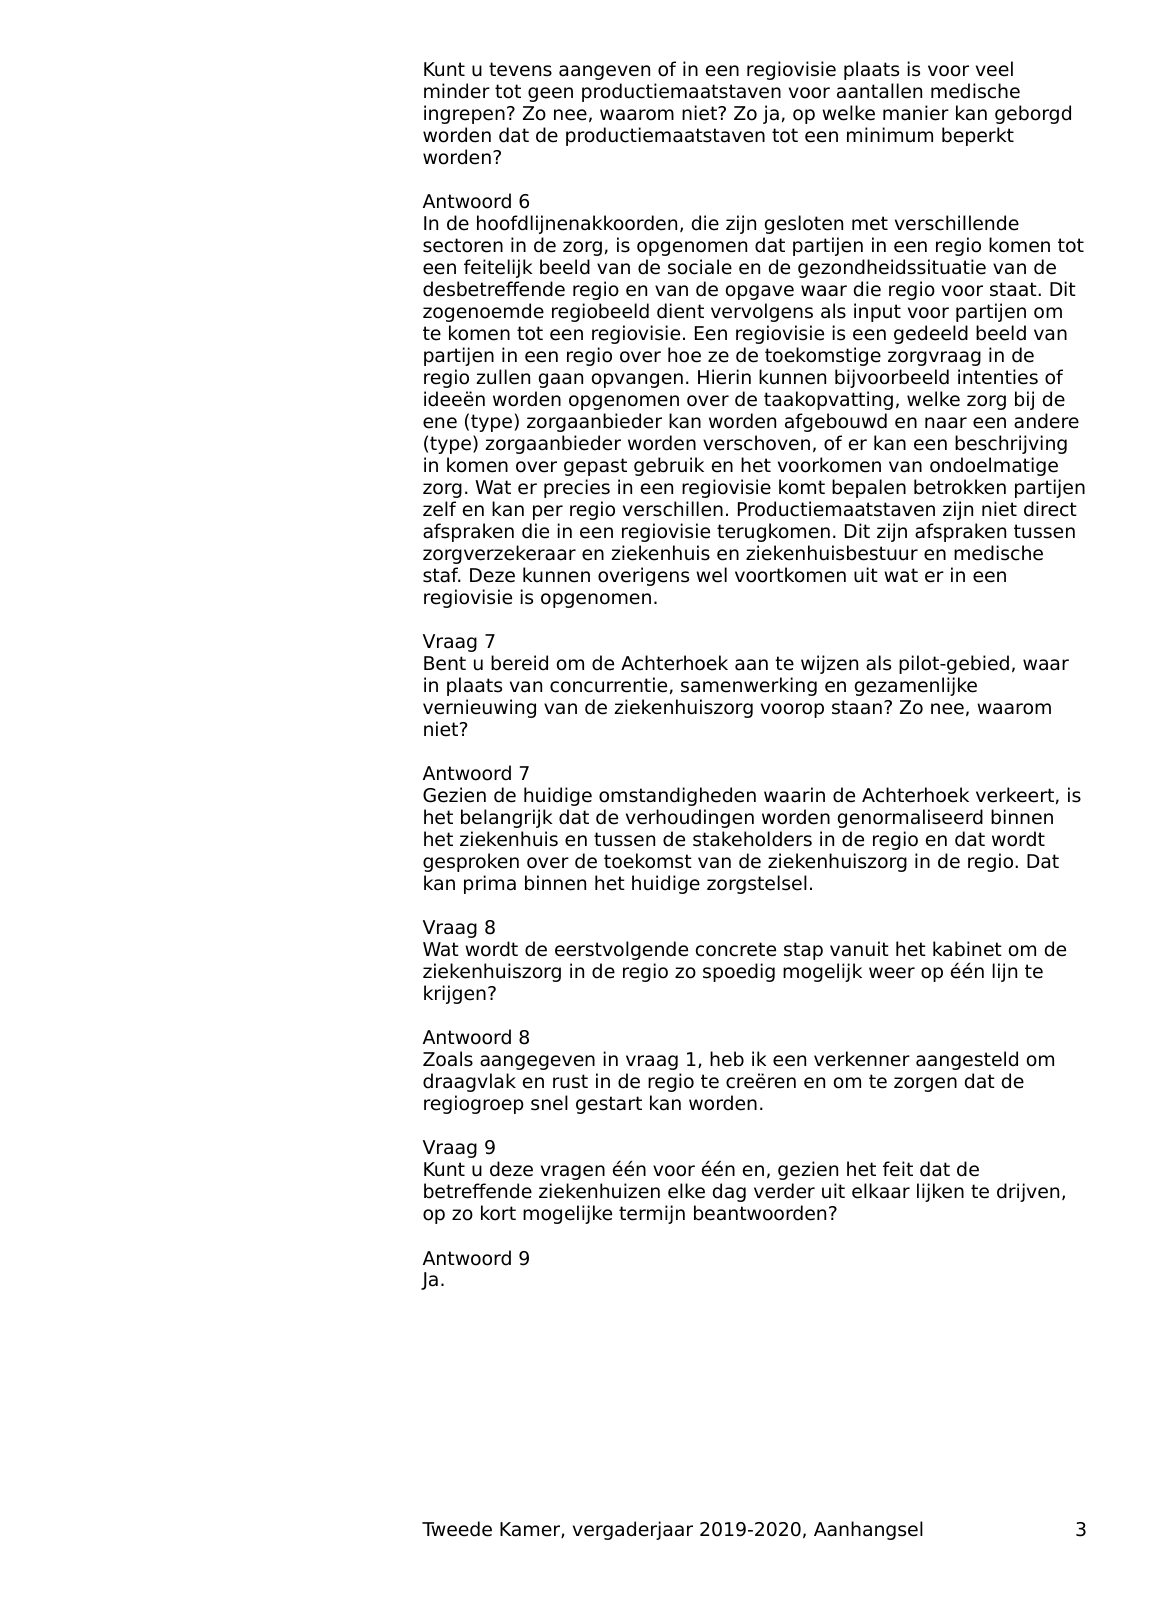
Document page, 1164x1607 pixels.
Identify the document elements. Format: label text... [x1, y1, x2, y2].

text Ja. [422, 1269, 1087, 1291]
text Wat wordt de eerstvolgende concrete stap vanuit het kabinet om de ziekenhuiszorg in de regio zo spoedig mogelijk weer op één lijn te krijgen? [422, 939, 1087, 1005]
text Antwoord 7 [422, 763, 1087, 785]
text Antwoord 8 [422, 1027, 1087, 1049]
text Antwoord 9 [422, 1247, 1087, 1269]
text Antwoord 6 [422, 191, 1087, 213]
text Vraag 8 [422, 917, 1087, 939]
text Bent u bereid om de Achterhoek aan te wijzen als pilot-gebied, waar in plaats van concurrentie, samenwerking en gezamenlijke vernieuwing van de ziekenhuiszorg voorop staan? Zo nee, waarom niet? [422, 653, 1087, 741]
text Vraag 7 [422, 631, 1087, 653]
text Zoals aangegeven in vraag 1, heb ik een verkenner aangesteld om draagvlak en rust in de regio te creëren en om te zorgen dat de regiogroep snel gestart kan worden. [422, 1049, 1087, 1115]
text Vraag 9 [422, 1137, 1087, 1159]
text Gezien de huidige omstandigheden waarin de Achterhoek verkeert, is het belangrijk dat de verhoudingen worden genormaliseerd binnen het ziekenhuis en tussen de stakeholders in de regio en dat wordt gesproken over de toekomst van de ziekenhuiszorg in de regio. Dat kan prima binnen het huidige zorgstelsel. [422, 785, 1087, 895]
text Kunt u deze vragen één voor één en, gezien het feit dat de betreffende ziekenhuizen elke dag verder uit elkaar lijken te drijven, op zo kort mogelijke termijn beantwoorden? [422, 1159, 1087, 1225]
text Kunt u tevens aangeven of in een regiovisie plaats is voor veel minder tot geen productiemaatstaven voor aantallen medische ingrepen? Zo nee, waarom niet? Zo ja, op welke manier kan geborgd worden dat de productiemaatstaven tot een minimum beperkt worden? [422, 59, 1087, 169]
text In de hoofdlijnenakkoorden, die zijn gesloten met verschillende sectoren in de zorg, is opgenomen dat partijen in een regio komen tot een feitelijk beeld van de sociale en de gezondheidssituatie van de desbetreffende regio en van de opgave waar die regio voor staat. Dit zogenoemde regiobeeld dient vervolgens als input voor partijen om te komen tot een regiovisie. Een regiovisie is een gedeeld beeld van partijen in een regio over hoe ze de toekomstige zorgvraag in de regio zullen gaan opvangen. Hierin kunnen bijvoorbeeld intenties of ideeën worden opgenomen over de taakopvatting, welke zorg bij de ene (type) zorgaanbieder kan worden afgebouwd en naar een andere (type) zorgaanbieder worden verschoven, of er kan een beschrijving in komen over gepast gebruik en het voorkomen van ondoelmatige zorg. Wat er precies in een regiovisie komt bepalen betrokken partijen zelf en kan per regio verschillen. Productiemaatstaven zijn niet direct afspraken die in een regiovisie terugkomen. Dit zijn afspraken tussen zorgverzekeraar en ziekenhuis en ziekenhuisbestuur en medische staf. Deze kunnen overigens wel voortkomen uit wat er in een regiovisie is opgenomen. [422, 213, 1087, 609]
